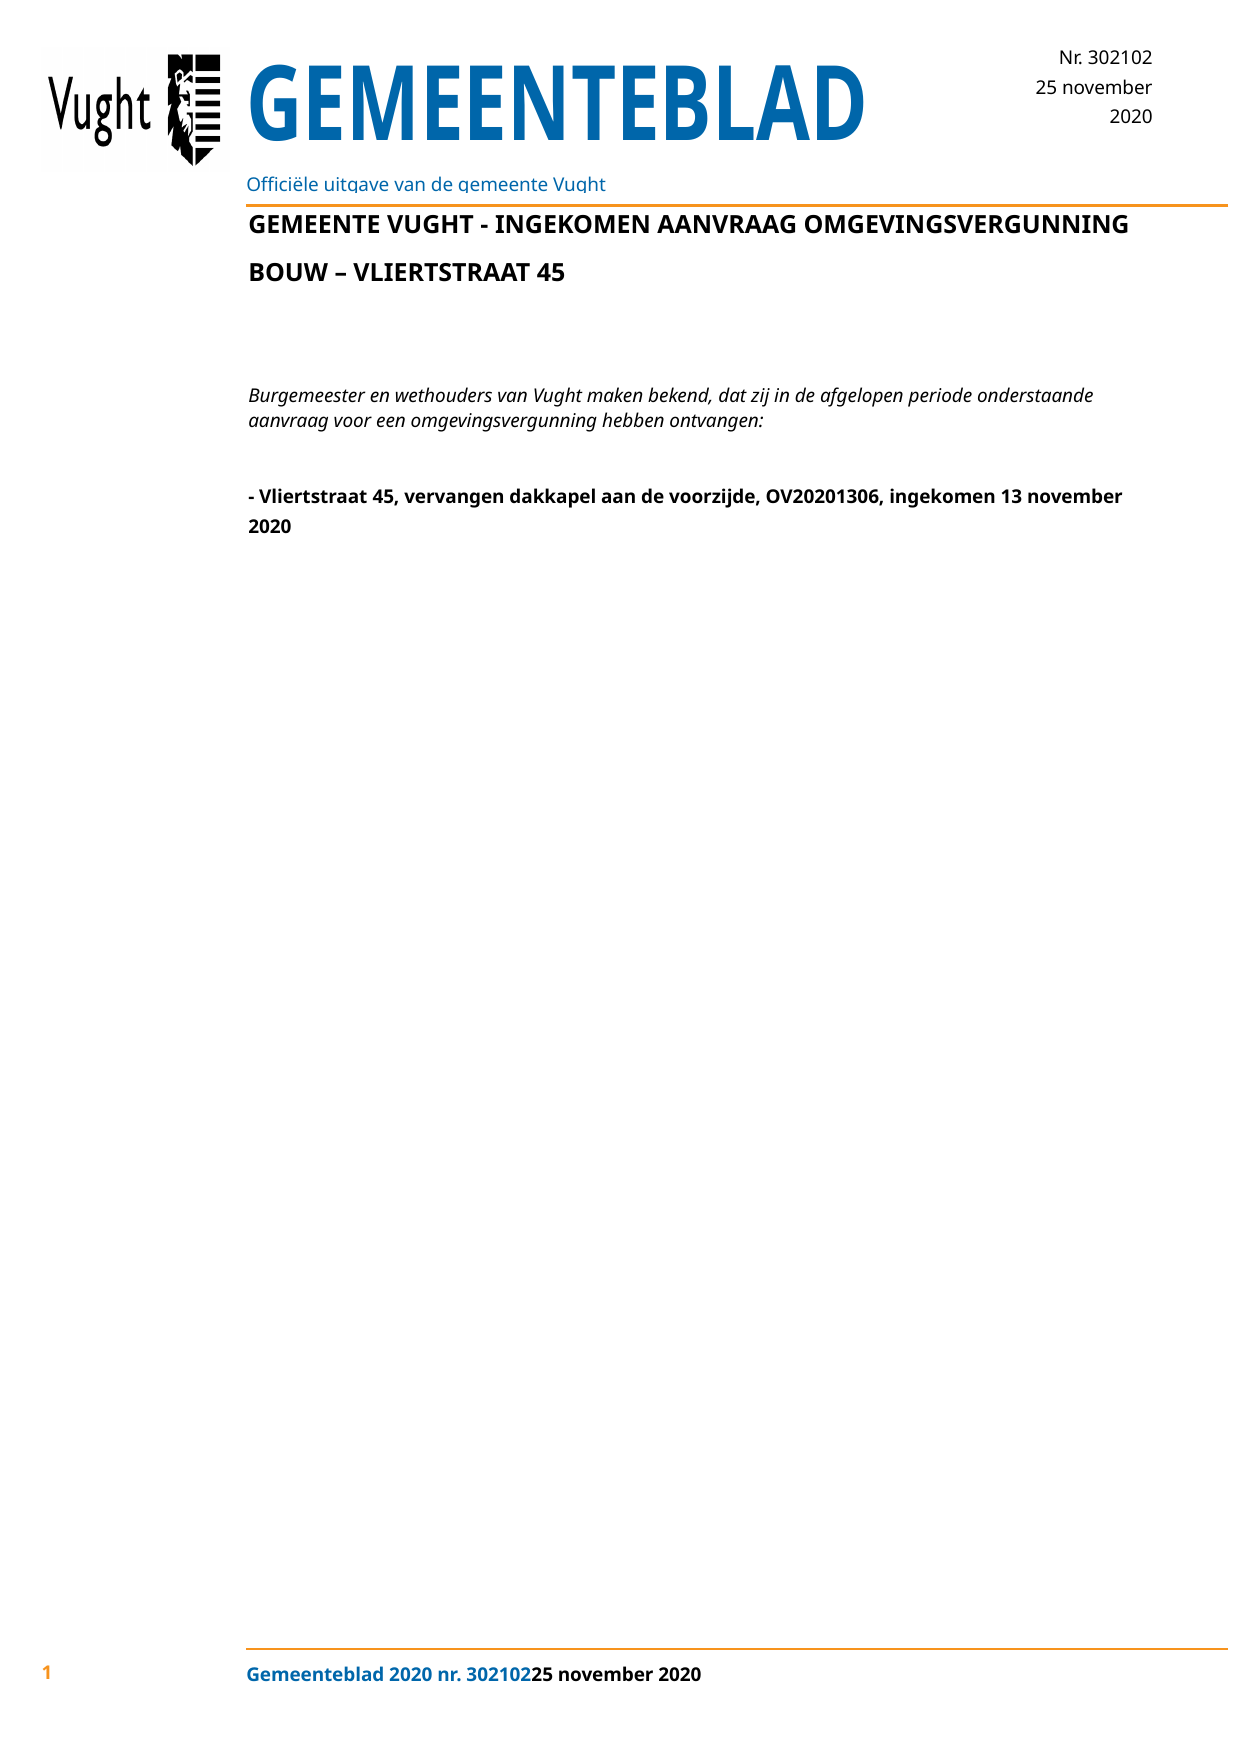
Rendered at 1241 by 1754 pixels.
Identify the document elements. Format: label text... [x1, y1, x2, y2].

text - Vliertstraat 45, vervangen dakkapel aan de voorzijde, OV20201306, ingekomen 13 november 2020 [248, 484, 1152, 539]
text Burgemeester en wethouders van Vught maken bekend, dat zij in de afgelopen periode onderstaande aanvraag voor een omgevingsvergunning hebben ontvangen: [248, 382, 1152, 433]
text GEMEENTE VUGHT - INGEKOMEN AANVRAAG OMGEVINGSVERGUNNING BOUW – VLIERTSTRAAT 45 [248, 207, 1152, 288]
picture [41, 47, 231, 172]
